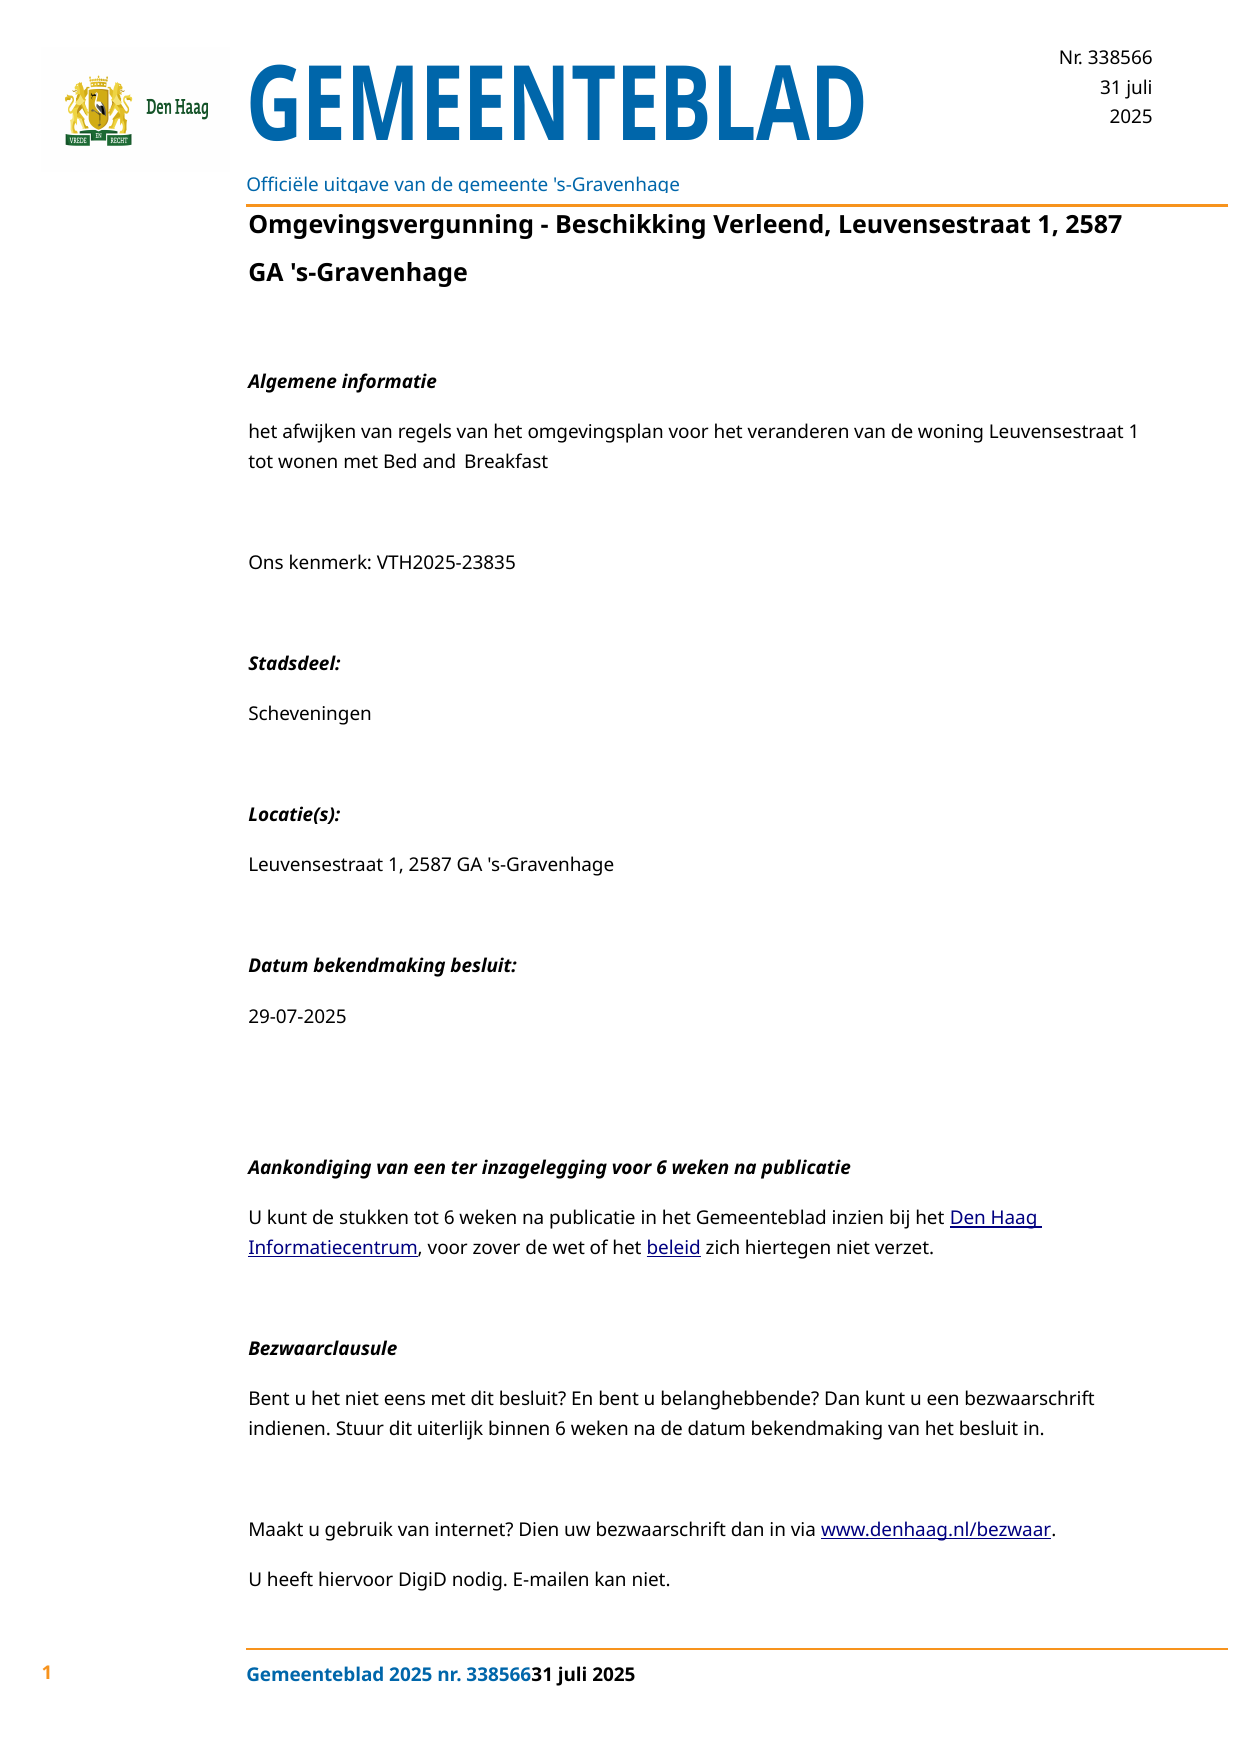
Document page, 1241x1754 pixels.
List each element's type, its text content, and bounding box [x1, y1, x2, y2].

text Omgevingsvergunning - Beschikking Verleend, Leuvensestraat 1, 2587 GA 's-Gravenhage [248, 207, 1152, 288]
text U heeft hiervoor DigiD nodig. E-mailen kan niet. [248, 1566, 1152, 1592]
text Aankondiging van een ter inzagelegging voor 6 weken na publicatie [248, 1154, 1152, 1180]
text Algemene informatie [248, 368, 1152, 394]
text Stadsdeel: [248, 650, 1152, 676]
text Scheveningen [248, 700, 1152, 726]
picture [41, 47, 231, 172]
text Leuvensestraat 1, 2587 GA 's-Gravenhage [248, 852, 1152, 877]
text Datum bekendmaking besluit: [248, 952, 1152, 978]
text Maakt u gebruik van internet? Dien uw bezwaarschrift dan in via www.denhaag.nl/bezwaar. [248, 1516, 1152, 1542]
text U kunt de stukken tot 6 weken na publicatie in het Gemeenteblad inzien bij het Den Haag Informatiecentrum, voor zover de wet of het beleid zich hiertegen niet verzet. [248, 1204, 1152, 1260]
text 29-07-2025 [248, 1003, 1152, 1029]
text Bent u het niet eens met dit besluit? En bent u belanghebbende? Dan kunt u een bezwaarschrift indienen. Stuur dit uiterlijk binnen 6 weken na de datum bekendmaking van het besluit in. [248, 1385, 1152, 1441]
text het afwijken van regels van het omgevingsplan voor het veranderen van de woning Leuvensestraat 1 tot wonen met Bed and Breakfast [248, 419, 1152, 474]
text Locatie(s): [248, 801, 1152, 827]
text Bezwaarclausule [248, 1335, 1152, 1361]
text Ons kenmerk: VTH2025-23835 [248, 549, 1152, 575]
